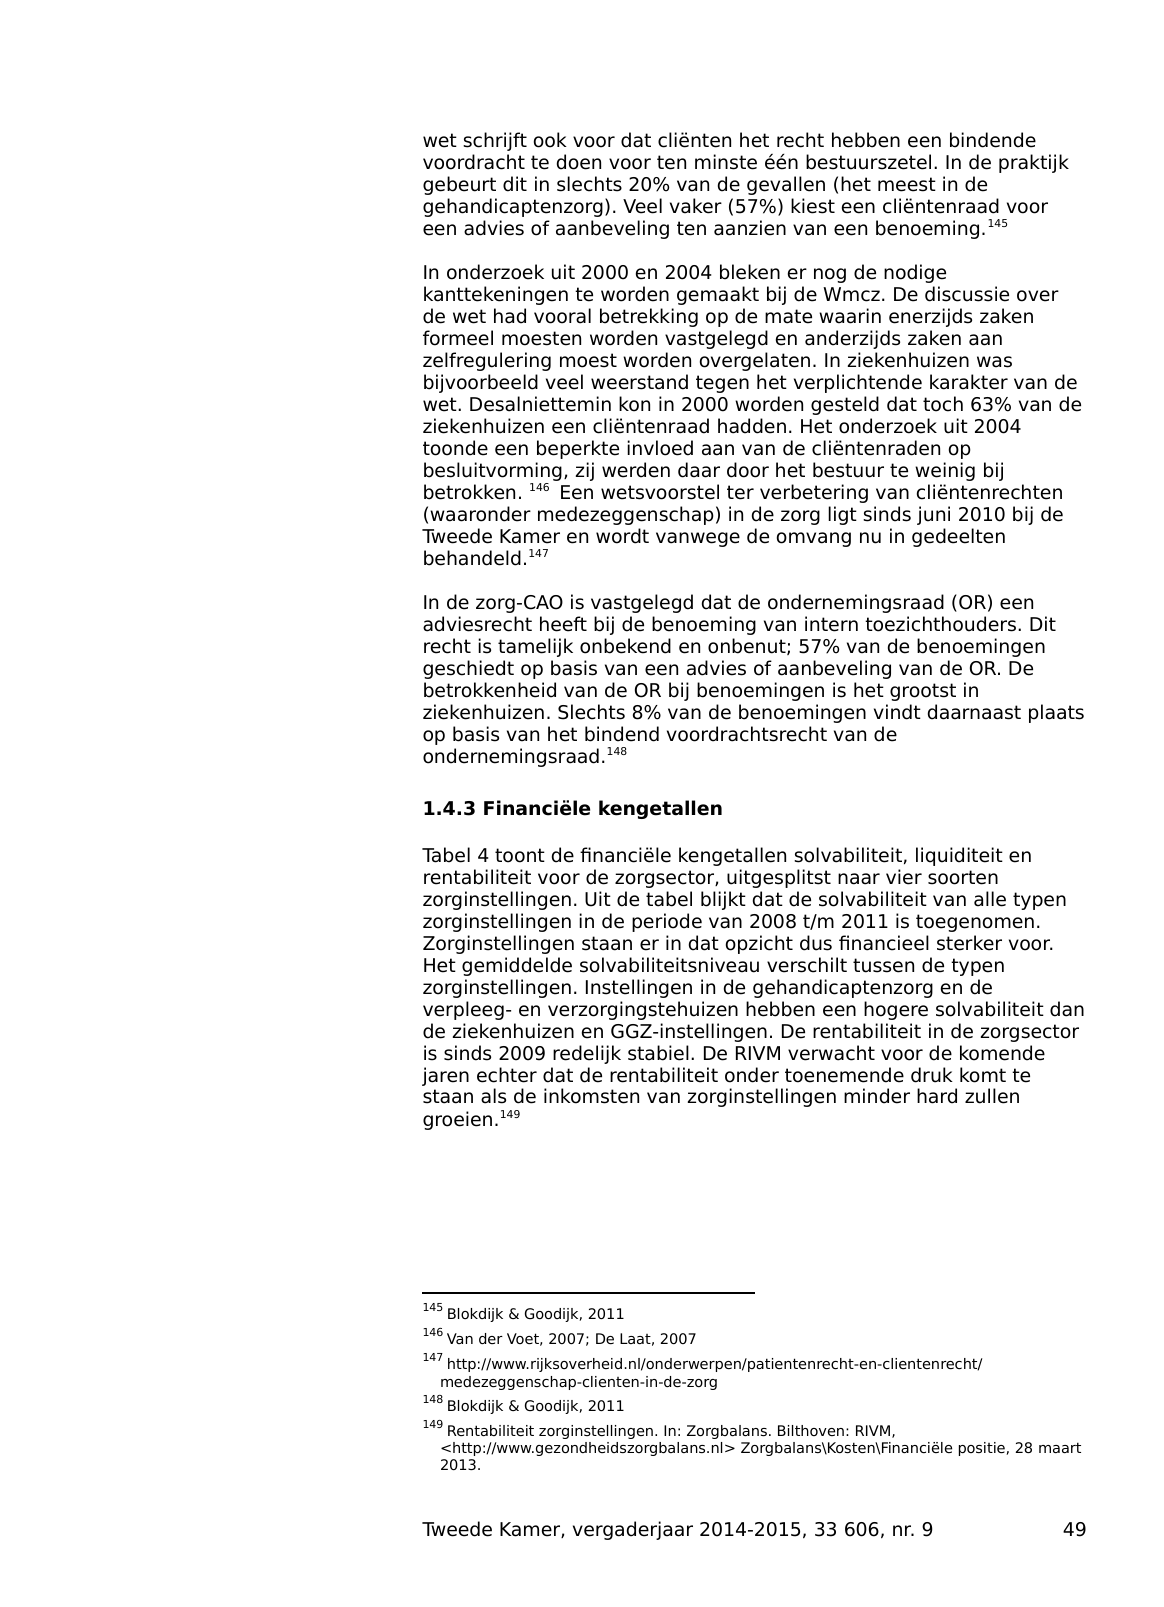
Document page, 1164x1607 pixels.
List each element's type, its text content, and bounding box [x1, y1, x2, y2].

text Blokdijk & Goodijk, 2011 [422, 1393, 1087, 1416]
text Van der Voet, 2007; De Laat, 2007 [422, 1327, 1087, 1349]
text http://www.rijksoverheid.nl/onderwerpen/patientenrecht-en-clientenrecht/medezeggenschap-clienten-in-de-zorg [422, 1352, 1087, 1391]
text Blokdijk & Goodijk, 2011 [422, 1302, 1087, 1324]
subtitle 1.4.3 Financiële kengetallen [422, 798, 1087, 820]
text Tabel 4 toont de financiële kengetallen solvabiliteit, liquiditeit en rentabiliteit voor de zorgsector, uitgesplitst naar vier soorten zorginstellingen. Uit de tabel blijkt dat de solvabiliteit van alle typen zorginstellingen in de periode van 2008 t/m 2011 is toegenomen. Zorginstellingen staan er in dat opzicht dus financieel sterker voor. Het gemiddelde solvabiliteitsniveau verschilt tussen de typen zorginstellingen. Instellingen in de gehandicaptenzorg en de verpleeg- en verzorgingstehuizen hebben een hogere solvabiliteit dan de ziekenhuizen en GGZ-instellingen. De rentabiliteit in de zorgsector is sinds 2009 redelijk stabiel. De RIVM verwacht voor de komende jaren echter dat de rentabiliteit onder toenemende druk komt te staan als de inkomsten van zorginstellingen minder hard zullen groeien. [422, 845, 1087, 1130]
text Rentabiliteit zorginstellingen. In: Zorgbalans. Bilthoven: RIVM, <http://www.gezondheidszorgbalans.nl> Zorgbalans\Kosten\Financiële positie, 28 maart 2013. [422, 1418, 1087, 1474]
text In onderzoek uit 2000 en 2004 bleken er nog de nodige kanttekeningen te worden gemaakt bij de Wmcz. De discussie over de wet had vooral betrekking op de mate waarin enerzijds zaken formeel moesten worden vastgelegd en anderzijds zaken aan zelfregulering moest worden overgelaten. In ziekenhuizen was bijvoorbeeld veel weerstand tegen het verplichtende karakter van de wet. Desalniettemin kon in 2000 worden gesteld dat toch 63% van de ziekenhuizen een cliëntenraad hadden. Het onderzoek uit 2004 toonde een beperkte invloed aan van de cliëntenraden op besluitvorming, zij werden daar door het bestuur te weinig bij betrokken. Een wetsvoorstel ter verbetering van cliëntenrechten (waaronder medezeggenschap) in de zorg ligt sinds juni 2010 bij de Tweede Kamer en wordt vanwege de omvang nu in gedeelten behandeld. [422, 262, 1087, 570]
text wet schrijft ook voor dat cliënten het recht hebben een bindende voordracht te doen voor ten minste één bestuurszetel. In de praktijk gebeurt dit in slechts 20% van de gevallen (het meest in de gehandicaptenzorg). Veel vaker (57%) kiest een cliëntenraad voor een advies of aanbeveling ten aanzien van een benoeming. [422, 130, 1087, 240]
text In de zorg-CAO is vastgelegd dat de ondernemingsraad (OR) een adviesrecht heeft bij de benoeming van intern toezichthouders. Dit recht is tamelijk onbekend en onbenut; 57% van de benoemingen geschiedt op basis van een advies of aanbeveling van de OR. De betrokkenheid van de OR bij benoemingen is het grootst in ziekenhuizen. Slechts 8% van de benoemingen vindt daarnaast plaats op basis van het bindend voordrachtsrecht van de ondernemingsraad. [422, 592, 1087, 768]
